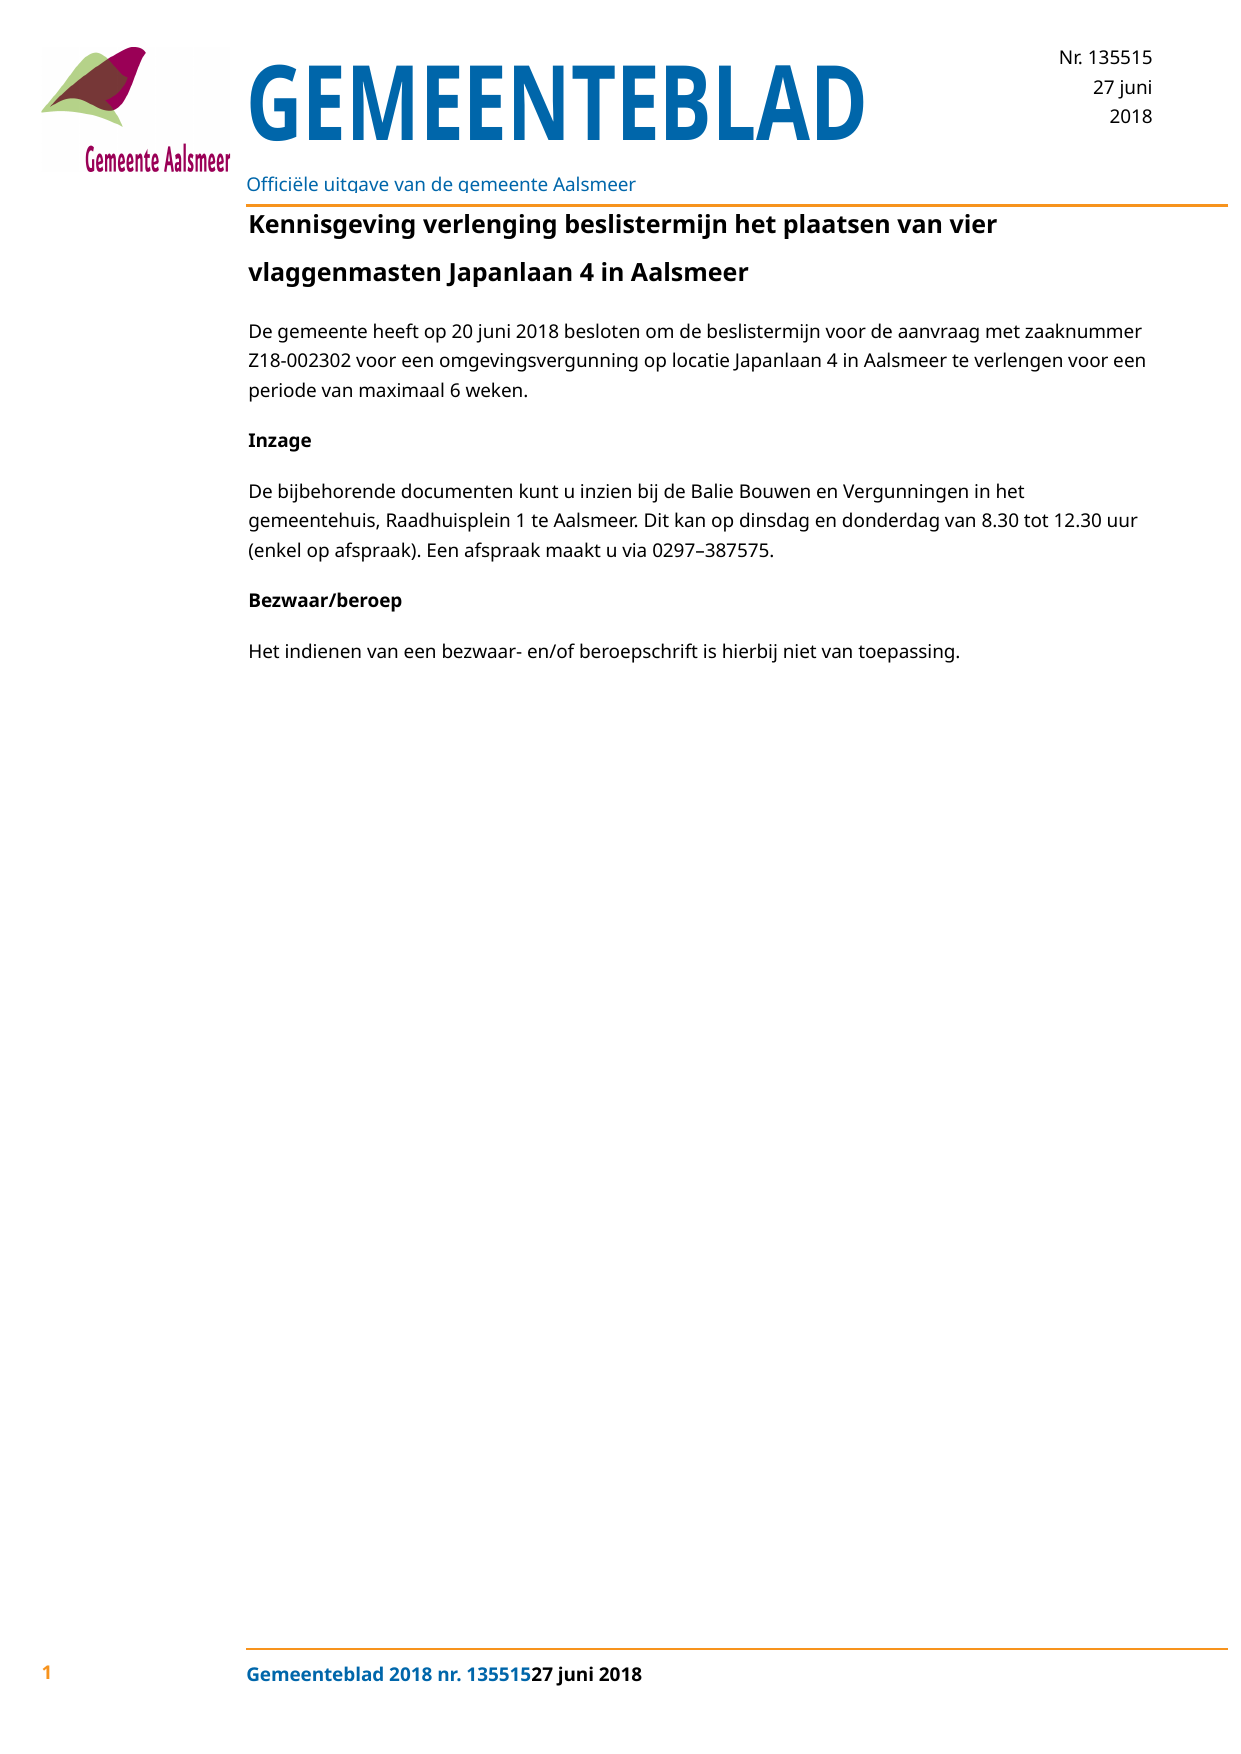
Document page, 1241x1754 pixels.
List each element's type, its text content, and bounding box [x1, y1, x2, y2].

text Kennisgeving verlenging beslistermijn het plaatsen van vier vlaggenmasten Japanlaan 4 in Aalsmeer [248, 207, 1152, 288]
text Inzage [248, 427, 1152, 453]
text De gemeente heeft op 20 juni 2018 besloten om de beslistermijn voor de aanvraag met zaaknummer Z18-002302 voor een omgevingsvergunning op locatie Japanlaan 4 in Aalsmeer te verlengen voor een periode van maximaal 6 weken. [248, 318, 1152, 403]
text De bijbehorende documenten kunt u inzien bij de Balie Bouwen en Vergunningen in het gemeentehuis, Raadhuisplein 1 te Aalsmeer. Dit kan op dinsdag en donderdag van 8.30 tot 12.30 uur (enkel op afspraak). Een afspraak maakt u via 0297–387575. [248, 478, 1152, 563]
picture [41, 47, 231, 172]
text Het indienen van een bezwaar- en/of beroepschrift is hierbij niet van toepassing. [248, 638, 1152, 664]
text Bezwaar/beroep [248, 587, 1152, 613]
